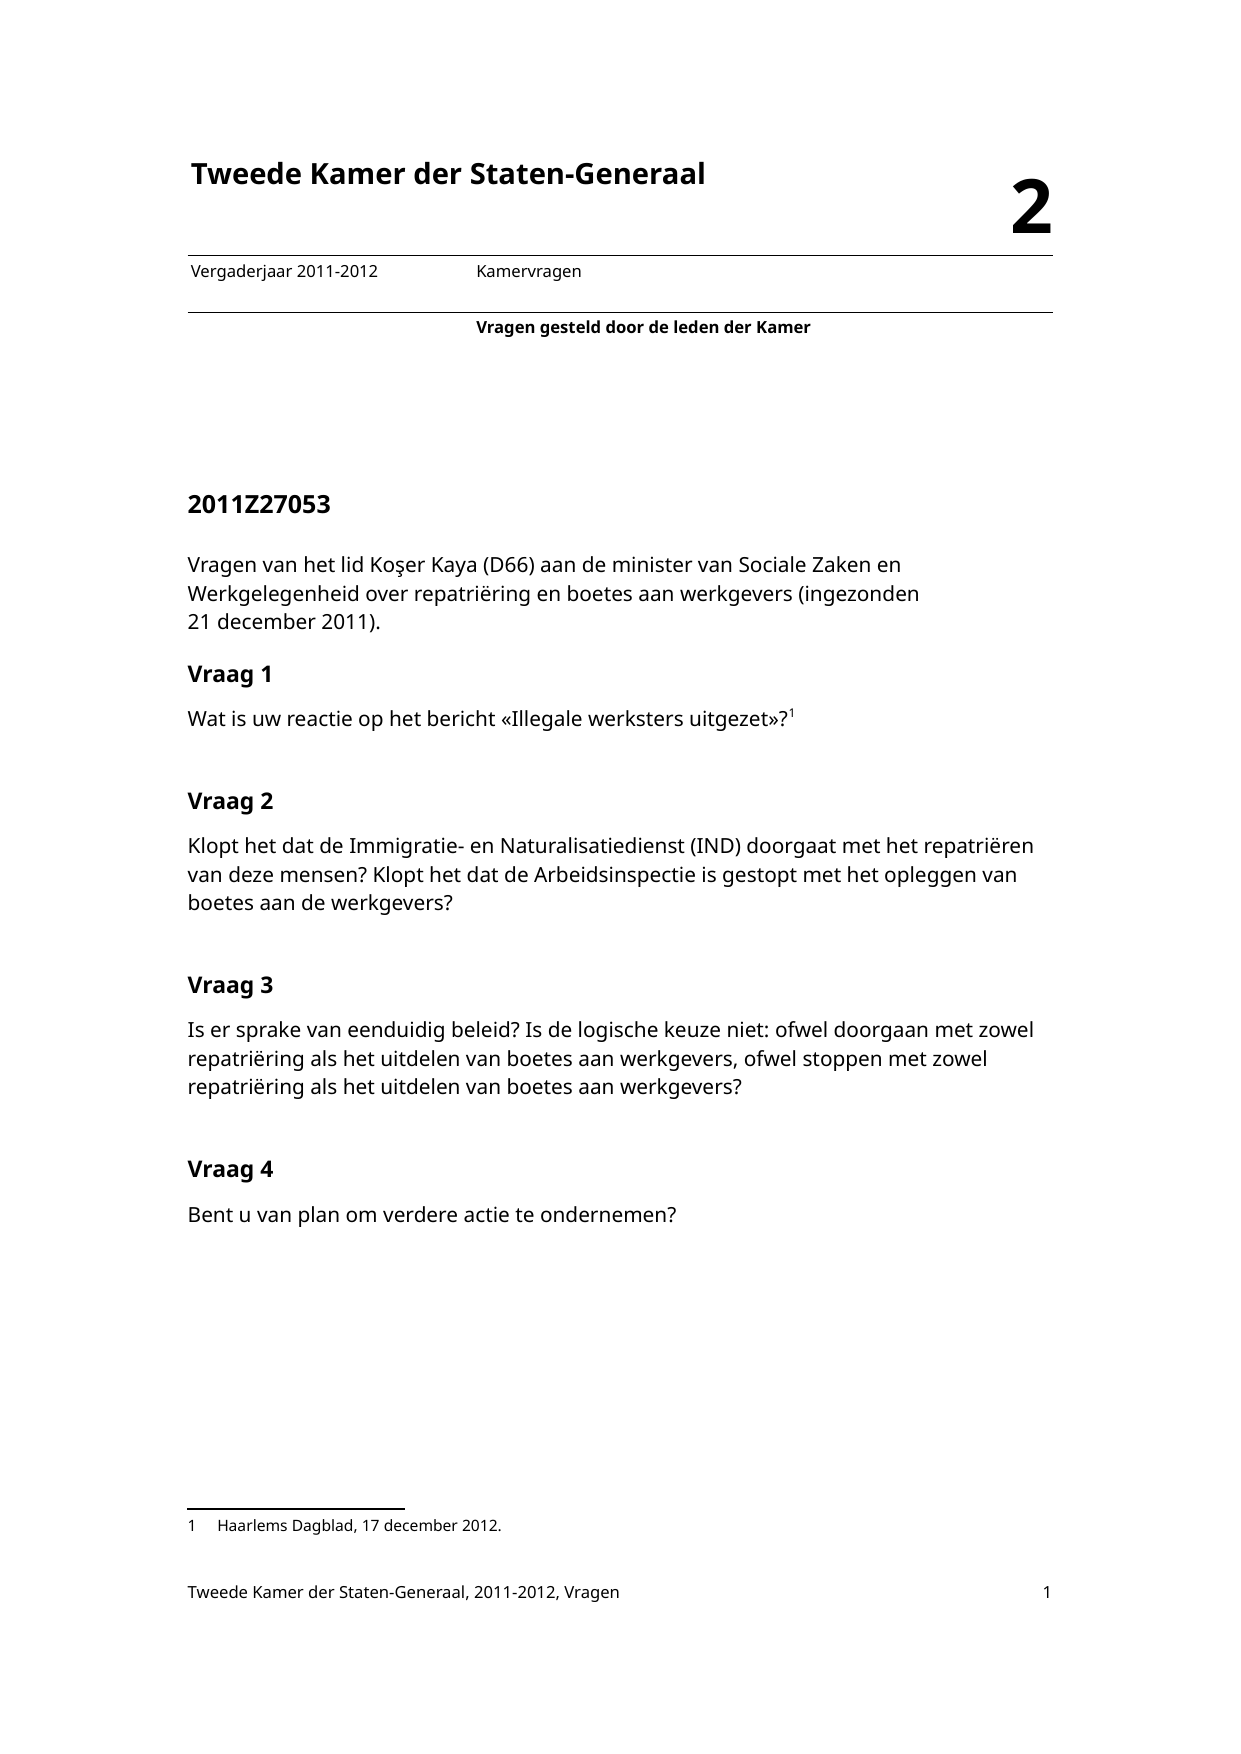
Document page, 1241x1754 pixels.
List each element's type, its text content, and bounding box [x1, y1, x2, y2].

table_cell Vragen gesteld door de leden der Kamer [473, 313, 1053, 339]
text 2011Z27053 [187, 487, 1053, 521]
subtitle Vraag 1 [187, 658, 1053, 689]
text Klopt het dat de Immigratie- en Naturalisatiedienst (IND) doorgaat met het repatriëren van deze mensen? Klopt het dat de Arbeidsinspectie is gestopt met het opleggen van boetes aan de werkgevers? [187, 832, 1053, 917]
table_header 2 [880, 150, 1053, 255]
table_header Tweede Kamer der Staten-Generaal [188, 150, 879, 255]
text Is er sprake van eenduidig beleid? Is de logische keuze niet: ofwel doorgaan met zowel repatriëring als het uitdelen van boetes aan werkgevers, ofwel stoppen met zowel repatriëring als het uitdelen van boetes aan werkgevers? [187, 1016, 1053, 1101]
text Bent u van plan om verdere actie te ondernemen? [187, 1200, 1053, 1228]
table_cell [188, 313, 473, 339]
table_cell Kamervragen [473, 256, 1053, 312]
subtitle Vraag 3 [187, 969, 1053, 1001]
subtitle Vraag 4 [187, 1153, 1053, 1185]
text Haarlems Dagblad, 17 december 2012. [187, 1508, 1053, 1536]
subtitle Vraag 2 [187, 785, 1053, 817]
text Vragen van het lid Koşer Kaya (D66) aan de minister van Sociale Zaken en Werkgelegenheid over repatriëring en boetes aan werkgevers (ingezonden 21 december 2011). [187, 550, 1053, 636]
table_cell Vergaderjaar 2011-2012 [188, 256, 473, 312]
text Wat is uw reactie op het bericht «Illegale werksters uitgezet»? [187, 704, 1053, 733]
